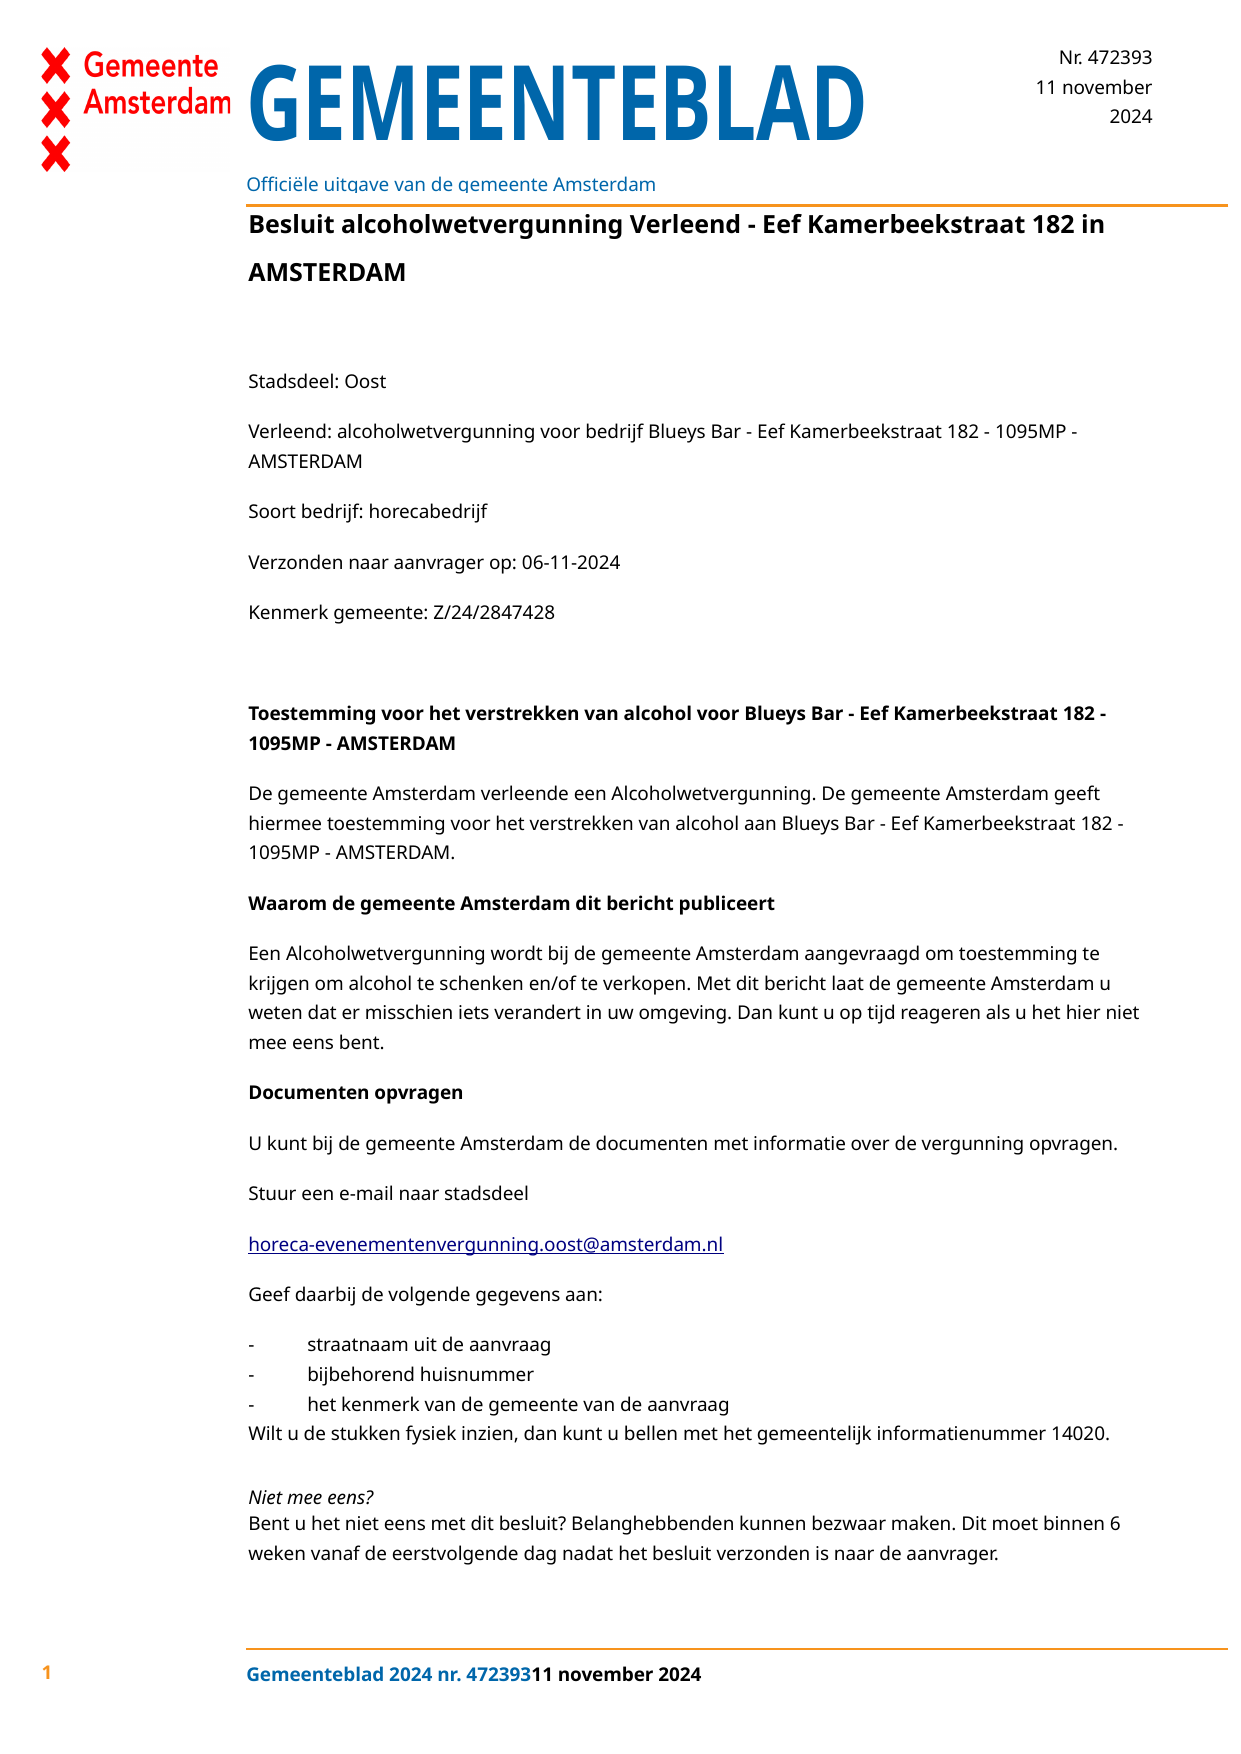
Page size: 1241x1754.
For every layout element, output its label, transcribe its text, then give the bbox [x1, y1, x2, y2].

text Documenten opvragen [248, 1079, 1152, 1105]
text Soort bedrijf: horecabedrijf [248, 499, 1152, 524]
text Toestemming voor het verstrekken van alcohol voor Blueys Bar - Eef Kamerbeekstraat 182 - 1095MP - AMSTERDAM [248, 700, 1152, 756]
text Wilt u de stukken fysiek inzien, dan kunt u bellen met het gemeentelijk informatienummer 14020. [248, 1420, 1152, 1446]
list het kenmerk van de gemeente van de aanvraag [248, 1391, 1152, 1417]
text Stuur een e-mail naar stadsdeel [248, 1180, 1152, 1206]
picture [41, 47, 231, 172]
text U kunt bij de gemeente Amsterdam de documenten met informatie over de vergunning opvragen. [248, 1130, 1152, 1156]
list straatnaam uit de aanvraag [248, 1332, 1152, 1357]
list bijbehorend huisnummer [248, 1361, 1152, 1387]
text Verleend: alcoholwetvergunning voor bedrijf Blueys Bar - Eef Kamerbeekstraat 182 - 1095MP - AMSTERDAM [248, 419, 1152, 474]
text Waarom de gemeente Amsterdam dit bericht publiceert [248, 890, 1152, 916]
text Besluit alcoholwetvergunning Verleend - Eef Kamerbeekstraat 182 in AMSTERDAM [248, 207, 1152, 288]
text Bent u het niet eens met dit besluit? Belanghebbenden kunnen bezwaar maken. Dit moet binnen 6 weken vanaf de eerstvolgende dag nadat het besluit verzonden is naar de aanvrager. [248, 1510, 1152, 1565]
text Geef daarbij de volgende gegevens aan: [248, 1281, 1152, 1307]
text De gemeente Amsterdam verleende een Alcoholwetvergunning. De gemeente Amsterdam geeft hiermee toestemming voor het verstrekken van alcohol aan Blueys Bar - Eef Kamerbeekstraat 182 - 1095MP - AMSTERDAM. [248, 780, 1152, 865]
text Verzonden naar aanvrager op: 06-11-2024 [248, 549, 1152, 575]
text Een Alcoholwetvergunning wordt bij de gemeente Amsterdam aangevraagd om toestemming te krijgen om alcohol te schenken en/of te verkopen. Met dit bericht laat de gemeente Amsterdam u weten dat er misschien iets verandert in uw omgeving. Dan kunt u op tijd reageren als u het hier niet mee eens bent. [248, 940, 1152, 1055]
text Kenmerk gemeente: Z/24/2847428 [248, 599, 1152, 625]
text Stadsdeel: Oost [248, 368, 1152, 394]
text horeca-evenementenvergunning.oost@amsterdam.nl [248, 1231, 1152, 1257]
text Niet mee eens? [248, 1484, 1152, 1510]
